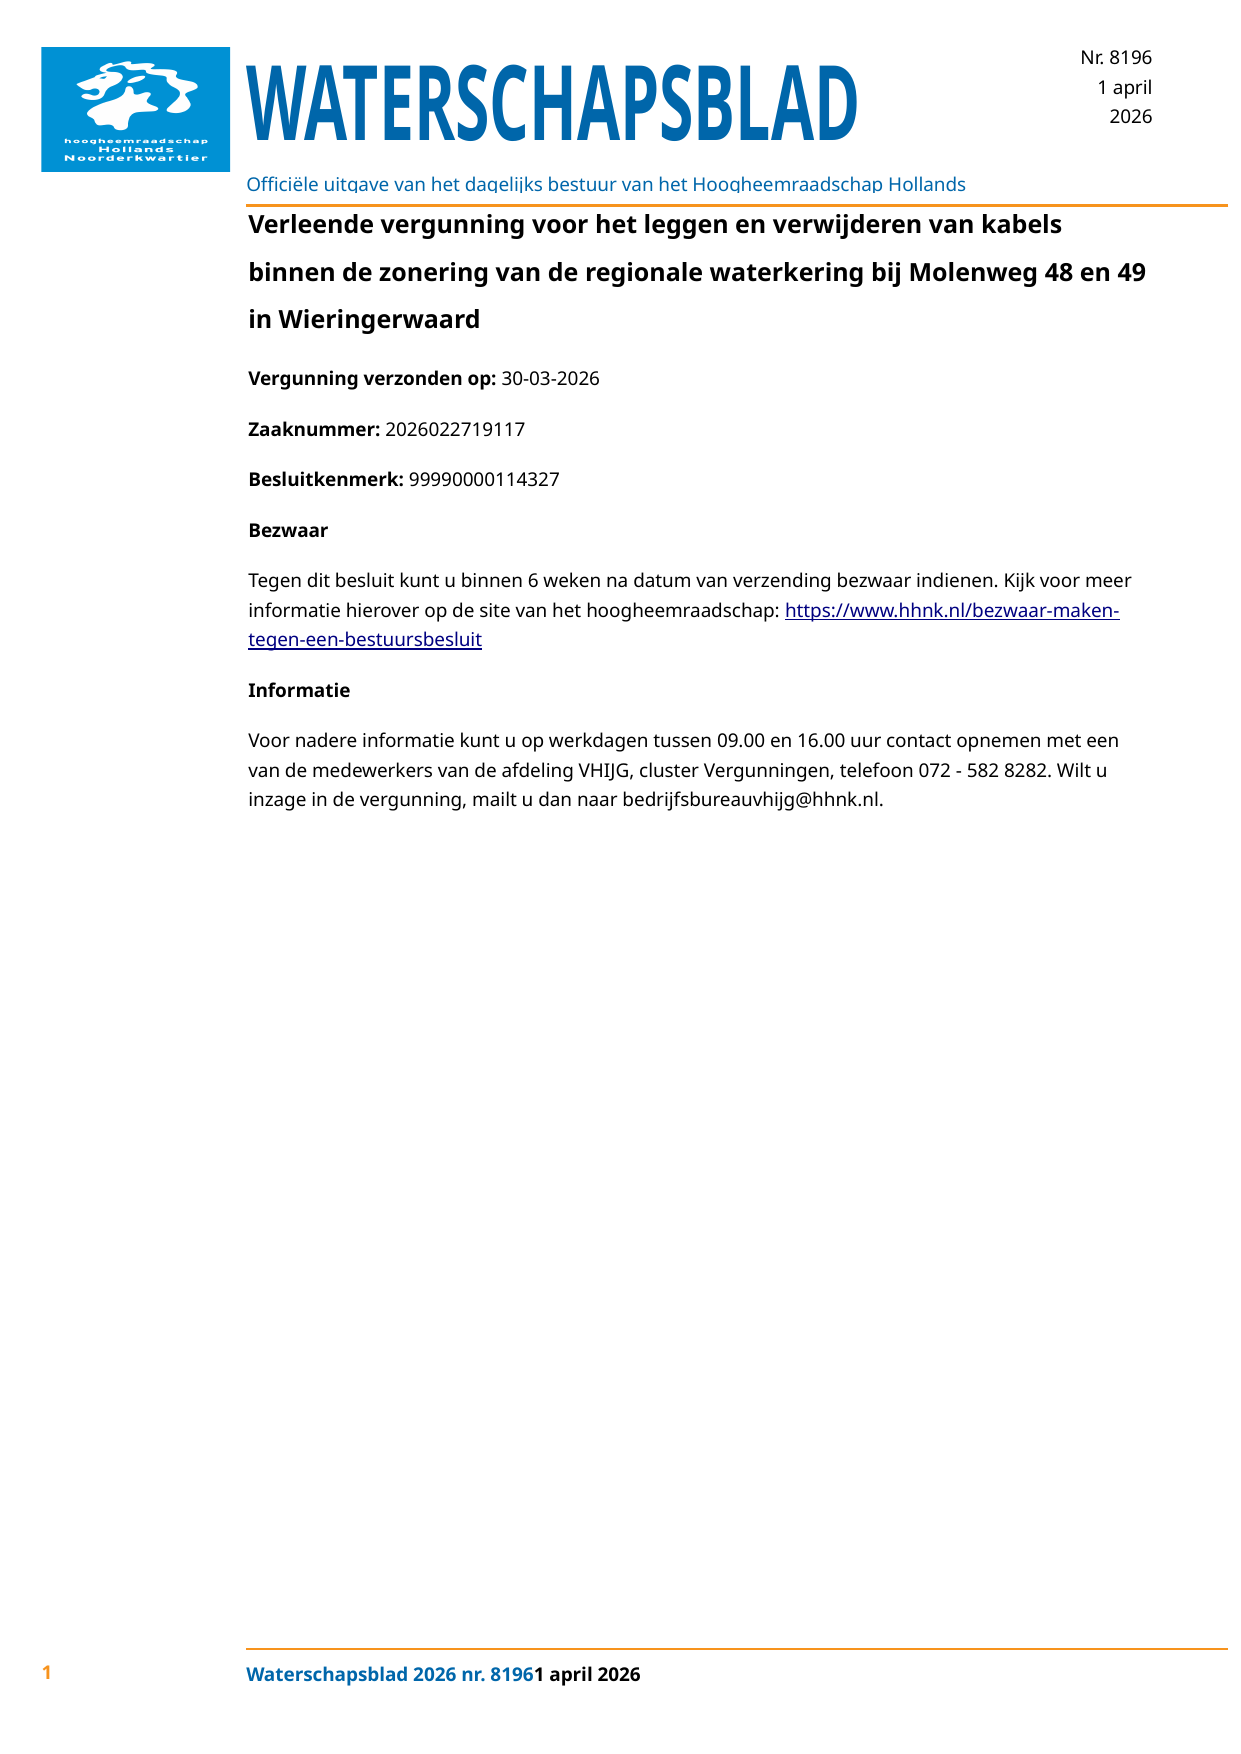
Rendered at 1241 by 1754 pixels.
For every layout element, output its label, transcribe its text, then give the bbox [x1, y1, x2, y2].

text Tegen dit besluit kunt u binnen 6 weken na datum van verzending bezwaar indienen. Kijk voor meer informatie hierover op de site van het hoogheemraadschap: https://www.hhnk.nl/bezwaar-maken-tegen-een-bestuursbesluit [248, 567, 1152, 652]
text Voor nadere informatie kunt u op werkdagen tussen 09.00 en 16.00 uur contact opnemen met een van de medewerkers van de afdeling VHIJG, cluster Vergunningen, telefoon 072 - 582 8282. Wilt u inzage in de vergunning, mailt u dan naar bedrijfsbureauvhijg@hhnk.nl. [248, 727, 1152, 812]
picture [129, 76, 144, 82]
text Informatie [248, 677, 1152, 702]
text Verleende vergunning voor het leggen en verwijderen van kabels binnen de zonering van de regionale waterkering bij Molenweg 48 en 49 in Wieringerwaard [248, 207, 1152, 336]
text Besluitkenmerk: 99990000114327 [248, 466, 1152, 492]
text Zaaknummer: 2026022719117 [248, 416, 1152, 442]
text Vergunning verzonden op: 30-03-2026 [248, 366, 1152, 391]
picture [88, 87, 157, 130]
text Bezwaar [248, 517, 1152, 542]
picture [78, 64, 122, 99]
picture [118, 62, 197, 112]
